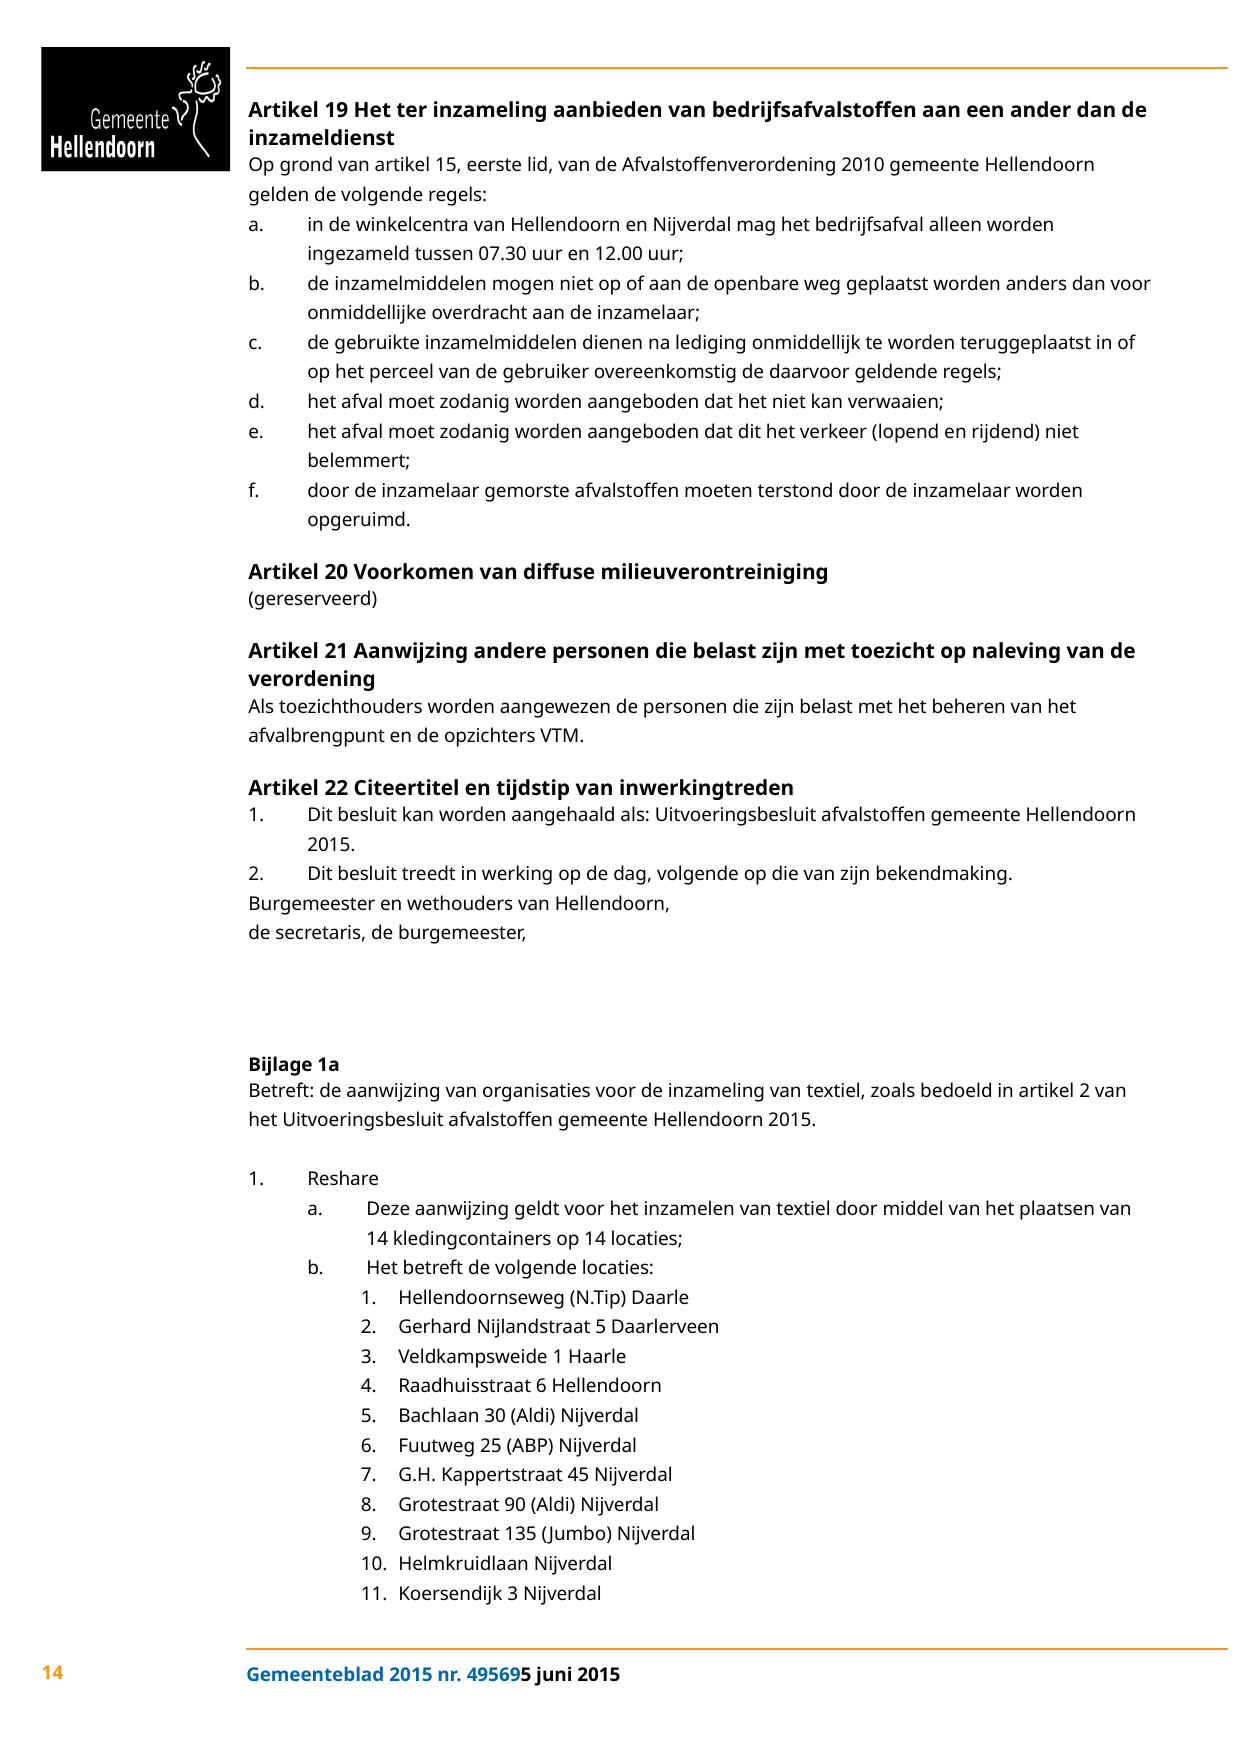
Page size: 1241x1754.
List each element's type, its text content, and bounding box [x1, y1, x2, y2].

list Bachlaan 30 (Aldi) Nijverdal [361, 1402, 1152, 1428]
list het afval moet zodanig worden aangeboden dat dit het verkeer (lopend en rijdend) niet belemmert; [248, 418, 1152, 473]
text Artikel 21 Aanwijzing andere personen die belast zijn met toezicht op naleving van de verordening [248, 636, 1152, 693]
list door de inzamelaar gemorste afvalstoffen moeten terstond door de inzamelaar worden opgeruimd. [248, 477, 1152, 532]
list de gebruikte inzamelmiddelen dienen na lediging onmiddellijk te worden teruggeplaatst in of op het perceel van de gebruiker overeenkomstig de daarvoor geldende regels; [248, 329, 1152, 384]
list Helmkruidlaan Nijverdal [361, 1550, 1152, 1576]
text Betreft: de aanwijzing van organisaties voor de inzameling van textiel, zoals bedoeld in artikel 2 van het Uitvoeringsbesluit afvalstoffen gemeente Hellendoorn 2015. [248, 1077, 1152, 1132]
list de inzamelmiddelen mogen niet op of aan de openbare weg geplaatst worden anders dan voor onmiddellijke overdracht aan de inzamelaar; [248, 270, 1152, 325]
list Hellendoornseweg (N.Tip) Daarle [361, 1284, 1152, 1309]
list Koersendijk 3 Nijverdal [361, 1580, 1152, 1605]
list Gerhard Nijlandstraat 5 Daarlerveen [361, 1313, 1152, 1339]
text Artikel 20 Voorkomen van diffuse milieuverontreiniging [248, 557, 1152, 586]
list Dit besluit treedt in werking op de dag, volgende op die van zijn bekendmaking. [248, 860, 1152, 886]
text Artikel 19 Het ter inzameling aanbieden van bedrijfsafvalstoffen aan een ander dan de inzameldienst [248, 95, 1152, 152]
text Bijlage 1a [248, 1051, 1152, 1077]
text Op grond van artikel 15, eerste lid, van de Afvalstoffenverordening 2010 gemeente Hellendoorn gelden de volgende regels: [248, 152, 1152, 207]
text Als toezichthouders worden aangewezen de personen die zijn belast met het beheren van het afvalbrengpunt en de opzichters VTM. [248, 693, 1152, 748]
list Deze aanwijzing geldt voor het inzamelen van textiel door middel van het plaatsen van 14 kledingcontainers op 14 locaties; [307, 1195, 1152, 1250]
list Fuutweg 25 (ABP) Nijverdal [361, 1432, 1152, 1457]
list Raadhuisstraat 6 Hellendoorn [361, 1373, 1152, 1398]
picture [41, 47, 231, 172]
list Veldkampsweide 1 Haarle [361, 1343, 1152, 1369]
list Het betreft de volgende locaties: [307, 1254, 1152, 1280]
list het afval moet zodanig worden aangeboden dat het niet kan verwaaien; [248, 388, 1152, 414]
list Reshare [248, 1166, 1152, 1191]
text Artikel 22 Citeertitel en tijdstip van inwerkingtreden [248, 773, 1152, 801]
list Dit besluit kan worden aangehaald als: Uitvoeringsbesluit afvalstoffen gemeente Hellendoorn 2015. [248, 801, 1152, 857]
list in de winkelcentra van Hellendoorn en Nijverdal mag het bedrijfsafval alleen worden ingezameld tussen 07.30 uur en 12.00 uur; [248, 211, 1152, 266]
list G.H. Kappertstraat 45 Nijverdal [361, 1461, 1152, 1487]
text (gereserveerd) [248, 586, 1152, 611]
list Grotestraat 90 (Aldi) Nijverdal [361, 1491, 1152, 1517]
list Grotestraat 135 (Jumbo) Nijverdal [361, 1521, 1152, 1546]
text Burgemeester en wethouders van Hellendoorn, [248, 890, 1152, 916]
text de secretaris, de burgemeester, [248, 919, 1152, 945]
